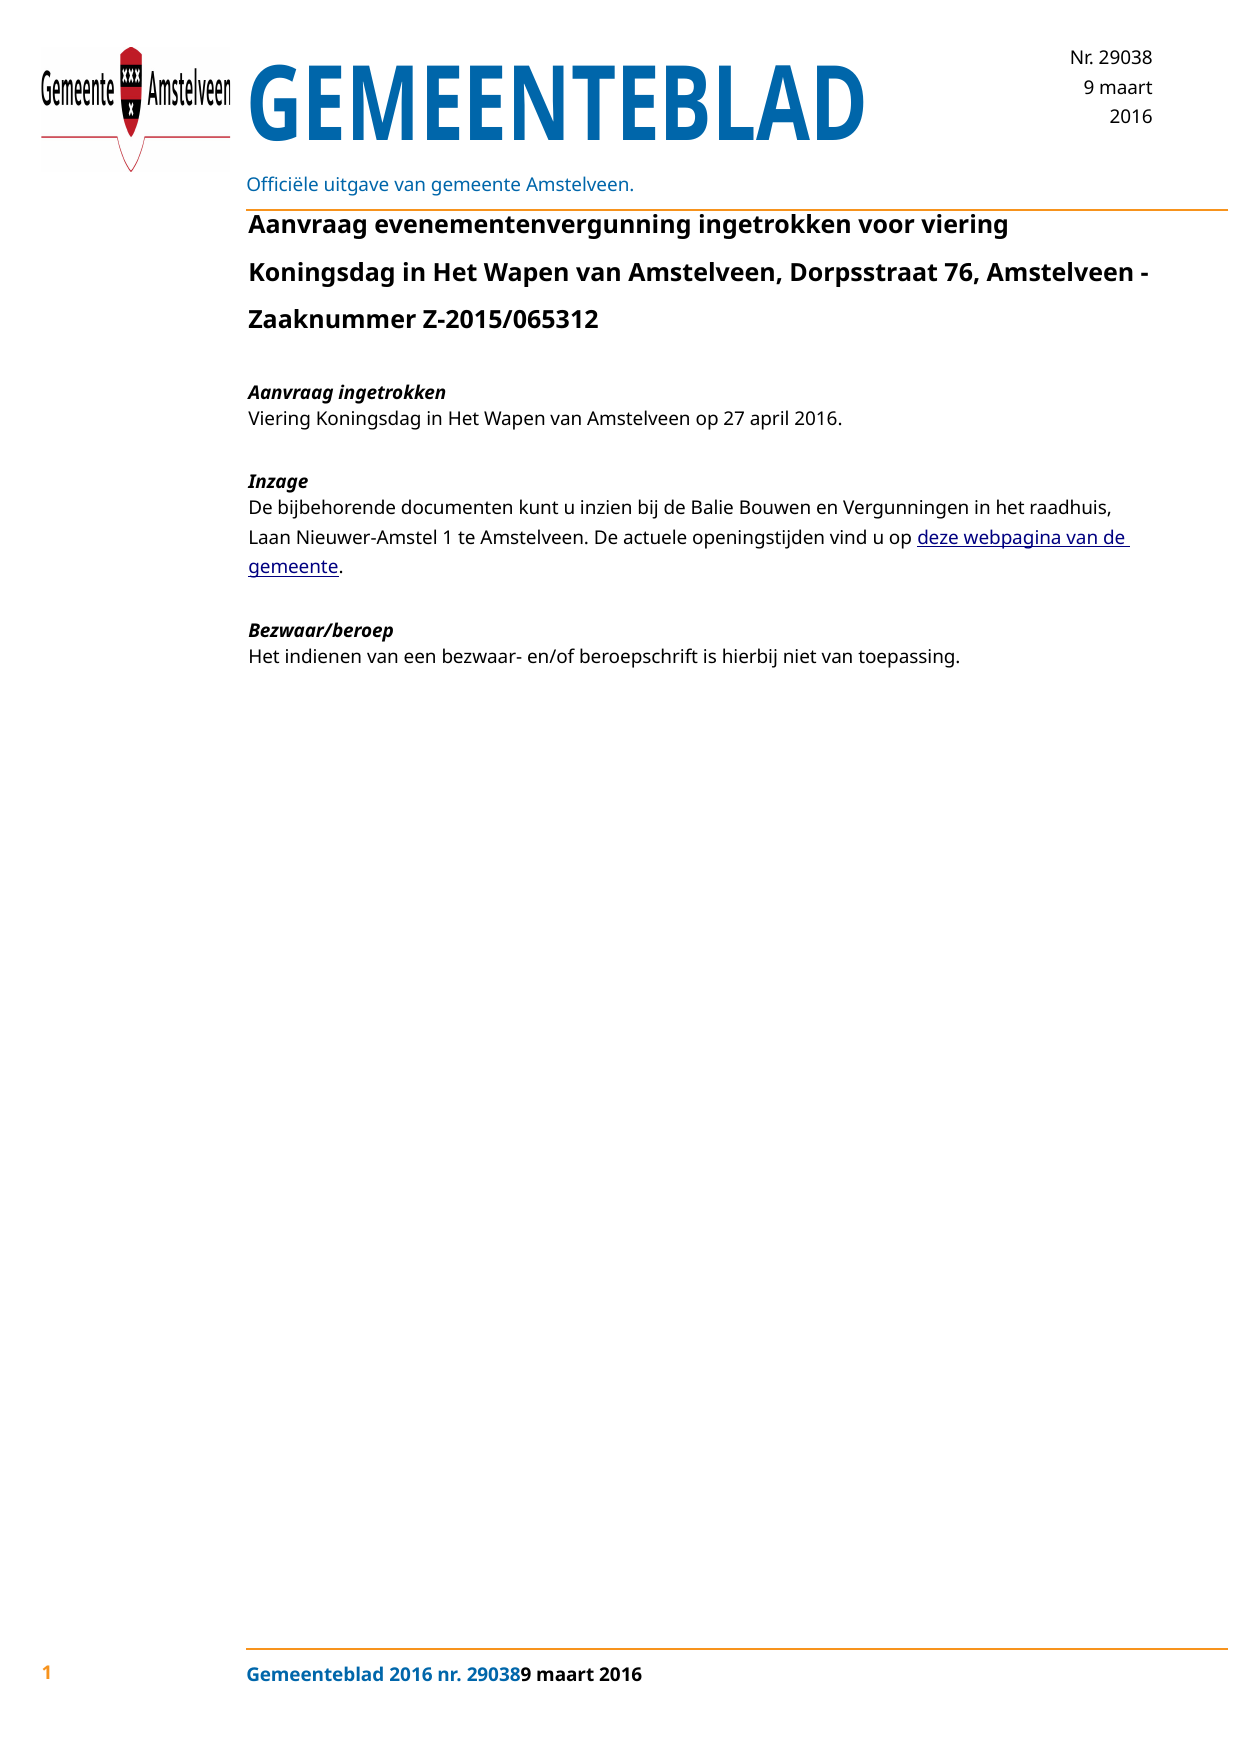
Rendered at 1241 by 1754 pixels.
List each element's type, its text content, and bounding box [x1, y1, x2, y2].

text De bijbehorende documenten kunt u inzien bij de Balie Bouwen en Vergunningen in het raadhuis, Laan Nieuwer-Amstel 1 te Amstelveen. De actuele openingstijden vind u op deze webpagina van de gemeente. [248, 494, 1152, 579]
text Aanvraag ingetrokken [248, 379, 1152, 405]
text Het indienen van een bezwaar- en/of beroepschrift is hierbij niet van toepassing. [248, 643, 1152, 669]
text Aanvraag evenementenvergunning ingetrokken voor viering Koningsdag in Het Wapen van Amstelveen, Dorpsstraat 76, Amstelveen - Zaaknummer Z-2015/065312 [248, 211, 1152, 336]
text Bezwaar/beroep [248, 618, 1152, 643]
text Viering Koningsdag in Het Wapen van Amstelveen op 27 april 2016. [248, 405, 1152, 431]
picture [41, 47, 231, 172]
text Inzage [248, 469, 1152, 494]
